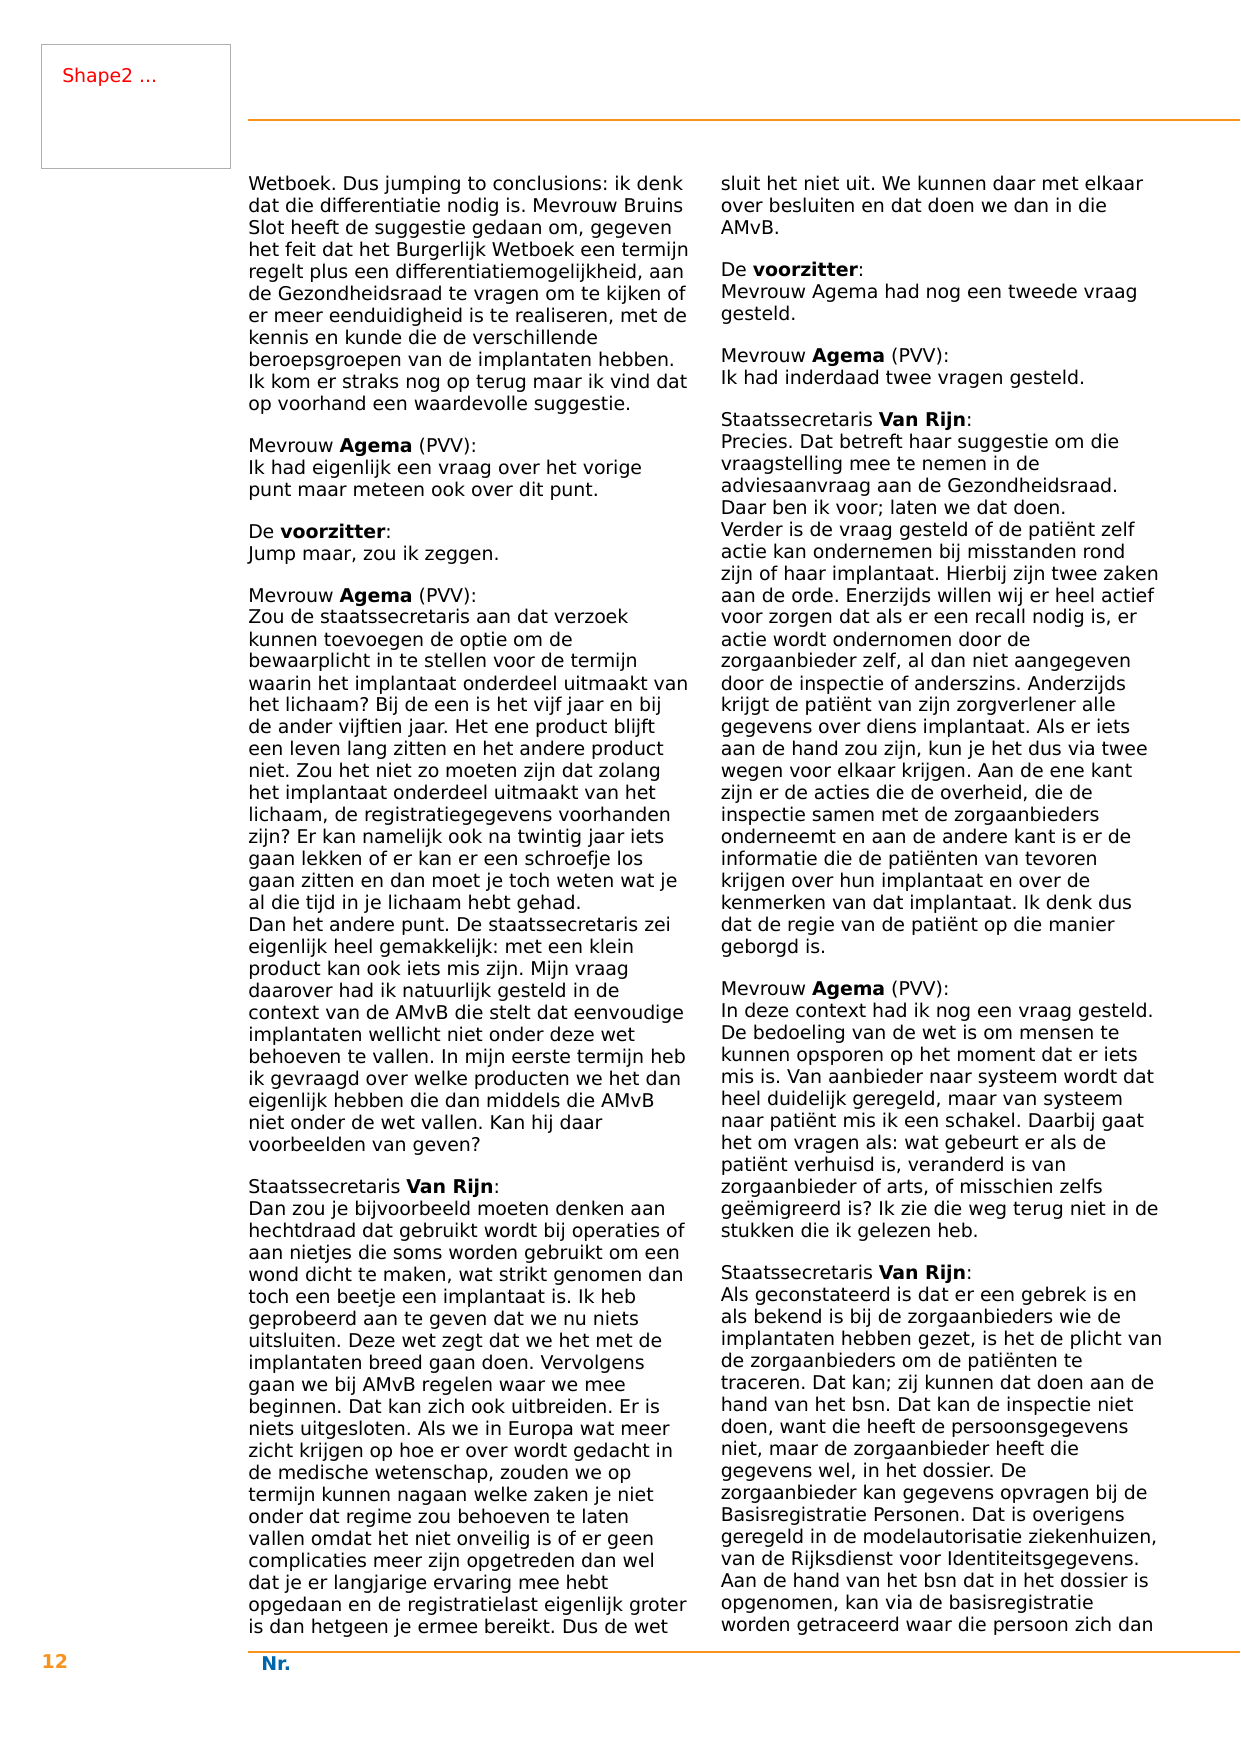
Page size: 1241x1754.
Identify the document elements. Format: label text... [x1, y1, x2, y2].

text De voorzitter: [248, 521, 691, 542]
text Dan het andere punt. De staatssecretaris zei eigenlijk heel gemakkelijk: met een klein product kan ook iets mis zijn. Mijn vraag daarover had ik natuurlijk gesteld in de context van de AMvB die stelt dat eenvoudige implantaten wellicht niet onder deze wet behoeven te vallen. In mijn eerste termijn heb ik gevraagd over welke producten we het dan eigenlijk hebben die dan middels die AMvB niet onder de wet vallen. Kan hij daar voorbeelden van geven? [248, 914, 691, 1156]
text Verder is de vraag gesteld of de patiënt zelf actie kan ondernemen bij misstanden rond zijn of haar implantaat. Hierbij zijn twee zaken aan de orde. Enerzijds willen wij er heel actief voor zorgen dat als er een recall nodig is, er actie wordt ondernomen door de zorgaanbieder zelf, al dan niet aangegeven door de inspectie of anderszins. Anderzijds krijgt de patiënt van zijn zorgverlener alle gegevens over diens implantaat. Als er iets aan de hand zou zijn, kun je het dus via twee wegen voor elkaar krijgen. Aan de ene kant zijn er de acties die de overheid, die de inspectie samen met de zorgaanbieders onderneemt en aan de andere kant is er de informatie die de patiënten van tevoren krijgen over hun implantaat en over de kenmerken van dat implantaat. Ik denk dus dat de regie van de patiënt op die manier geborgd is. [721, 518, 1163, 958]
text Staatssecretaris Van Rijn: [248, 1176, 691, 1198]
text Precies. Dat betreft haar suggestie om die vraagstelling mee te nemen in de adviesaanvraag aan de Gezondheidsraad. Daar ben ik voor; laten we dat doen. [721, 431, 1163, 518]
text sluit het niet uit. We kunnen daar met elkaar over besluiten en dat doen we dan in die AMvB. [721, 173, 1163, 239]
text Staatssecretaris Van Rijn: [721, 409, 1163, 431]
text Wetboek. Dus jumping to conclusions: ik denk dat die differentiatie nodig is. Mevrouw Bruins Slot heeft de suggestie gedaan om, gegeven het feit dat het Burgerlijk Wetboek een termijn regelt plus een differentiatiemogelijkheid, aan de Gezondheidsraad te vragen om te kijken of er meer eenduidigheid is te realiseren, met de kennis en kunde die de verschillende beroepsgroepen van de implantaten hebben. Ik kom er straks nog op terug maar ik vind dat op voorhand een waardevolle suggestie. [248, 173, 691, 414]
text Mevrouw Agema (PVV): [721, 978, 1163, 1000]
text Ik had eigenlijk een vraag over het vorige punt maar meteen ook over dit punt. [248, 457, 691, 501]
text De voorzitter: [721, 259, 1163, 281]
text Jump maar, zou ik zeggen. [248, 542, 691, 564]
text Zou de staatssecretaris aan dat verzoek kunnen toevoegen de optie om de bewaarplicht in te stellen voor de termijn waarin het implantaat onderdeel uitmaakt van het lichaam? Bij de een is het vijf jaar en bij de ander vijftien jaar. Het ene product blijft een leven lang zitten en het andere product niet. Zou het niet zo moeten zijn dat zolang het implantaat onderdeel uitmaakt van het lichaam, de registratiegegevens voorhanden zijn? Er kan namelijk ook na twintig jaar iets gaan lekken of er kan er een schroefje los gaan zitten en dan moet je toch weten wat je al die tijd in je lichaam hebt gehad. [248, 606, 691, 914]
text Mevrouw Agema (PVV): [248, 584, 691, 606]
text Ik had inderdaad twee vragen gesteld. [721, 367, 1163, 389]
text In deze context had ik nog een vraag gesteld. De bedoeling van de wet is om mensen te kunnen opsporen op het moment dat er iets mis is. Van aanbieder naar systeem wordt dat heel duidelijk geregeld, maar van systeem naar patiënt mis ik een schakel. Daarbij gaat het om vragen als: wat gebeurt er als de patiënt verhuisd is, veranderd is van zorgaanbieder of arts, of misschien zelfs geëmigreerd is? Ik zie die weg terug niet in de stukken die ik gelezen heb. [721, 1000, 1163, 1242]
text Mevrouw Agema had nog een tweede vraag gesteld. [721, 281, 1163, 325]
text Als geconstateerd is dat er een gebrek is en als bekend is bij de zorgaanbieders wie de implantaten hebben gezet, is het de plicht van de zorgaanbieders om de patiënten te traceren. Dat kan; zij kunnen dat doen aan de hand van het bsn. Dat kan de inspectie niet doen, want die heeft de persoonsgegevens niet, maar de zorgaanbieder heeft die gegevens wel, in het dossier. De zorgaanbieder kan gegevens opvragen bij de Basisregistratie Personen. Dat is overigens geregeld in de modelautorisatie ziekenhuizen, van de Rijksdienst voor Identiteitsgegevens. Aan de hand van het bsn dat in het dossier is opgenomen, kan via de basisregistratie worden getraceerd waar die persoon zich dan [721, 1284, 1163, 1636]
text Dan zou je bijvoorbeeld moeten denken aan hechtdraad dat gebruikt wordt bij operaties of aan nietjes die soms worden gebruikt om een wond dicht te maken, wat strikt genomen dan toch een beetje een implantaat is. Ik heb geprobeerd aan te geven dat we nu niets uitsluiten. Deze wet zegt dat we het met de implantaten breed gaan doen. Vervolgens gaan we bij AMvB regelen waar we mee beginnen. Dat kan zich ook uitbreiden. Er is niets uitgesloten. Als we in Europa wat meer zicht krijgen op hoe er over wordt gedacht in de medische wetenschap, zouden we op termijn kunnen nagaan welke zaken je niet onder dat regime zou behoeven te laten vallen omdat het niet onveilig is of er geen complicaties meer zijn opgetreden dan wel dat je er langjarige ervaring mee hebt opgedaan en de registratielast eigenlijk groter is dan hetgeen je ermee bereikt. Dus de wet [248, 1198, 691, 1637]
text Mevrouw Agema (PVV): [248, 434, 691, 457]
text Staatssecretaris Van Rijn: [721, 1262, 1163, 1284]
text Mevrouw Agema (PVV): [721, 345, 1163, 367]
